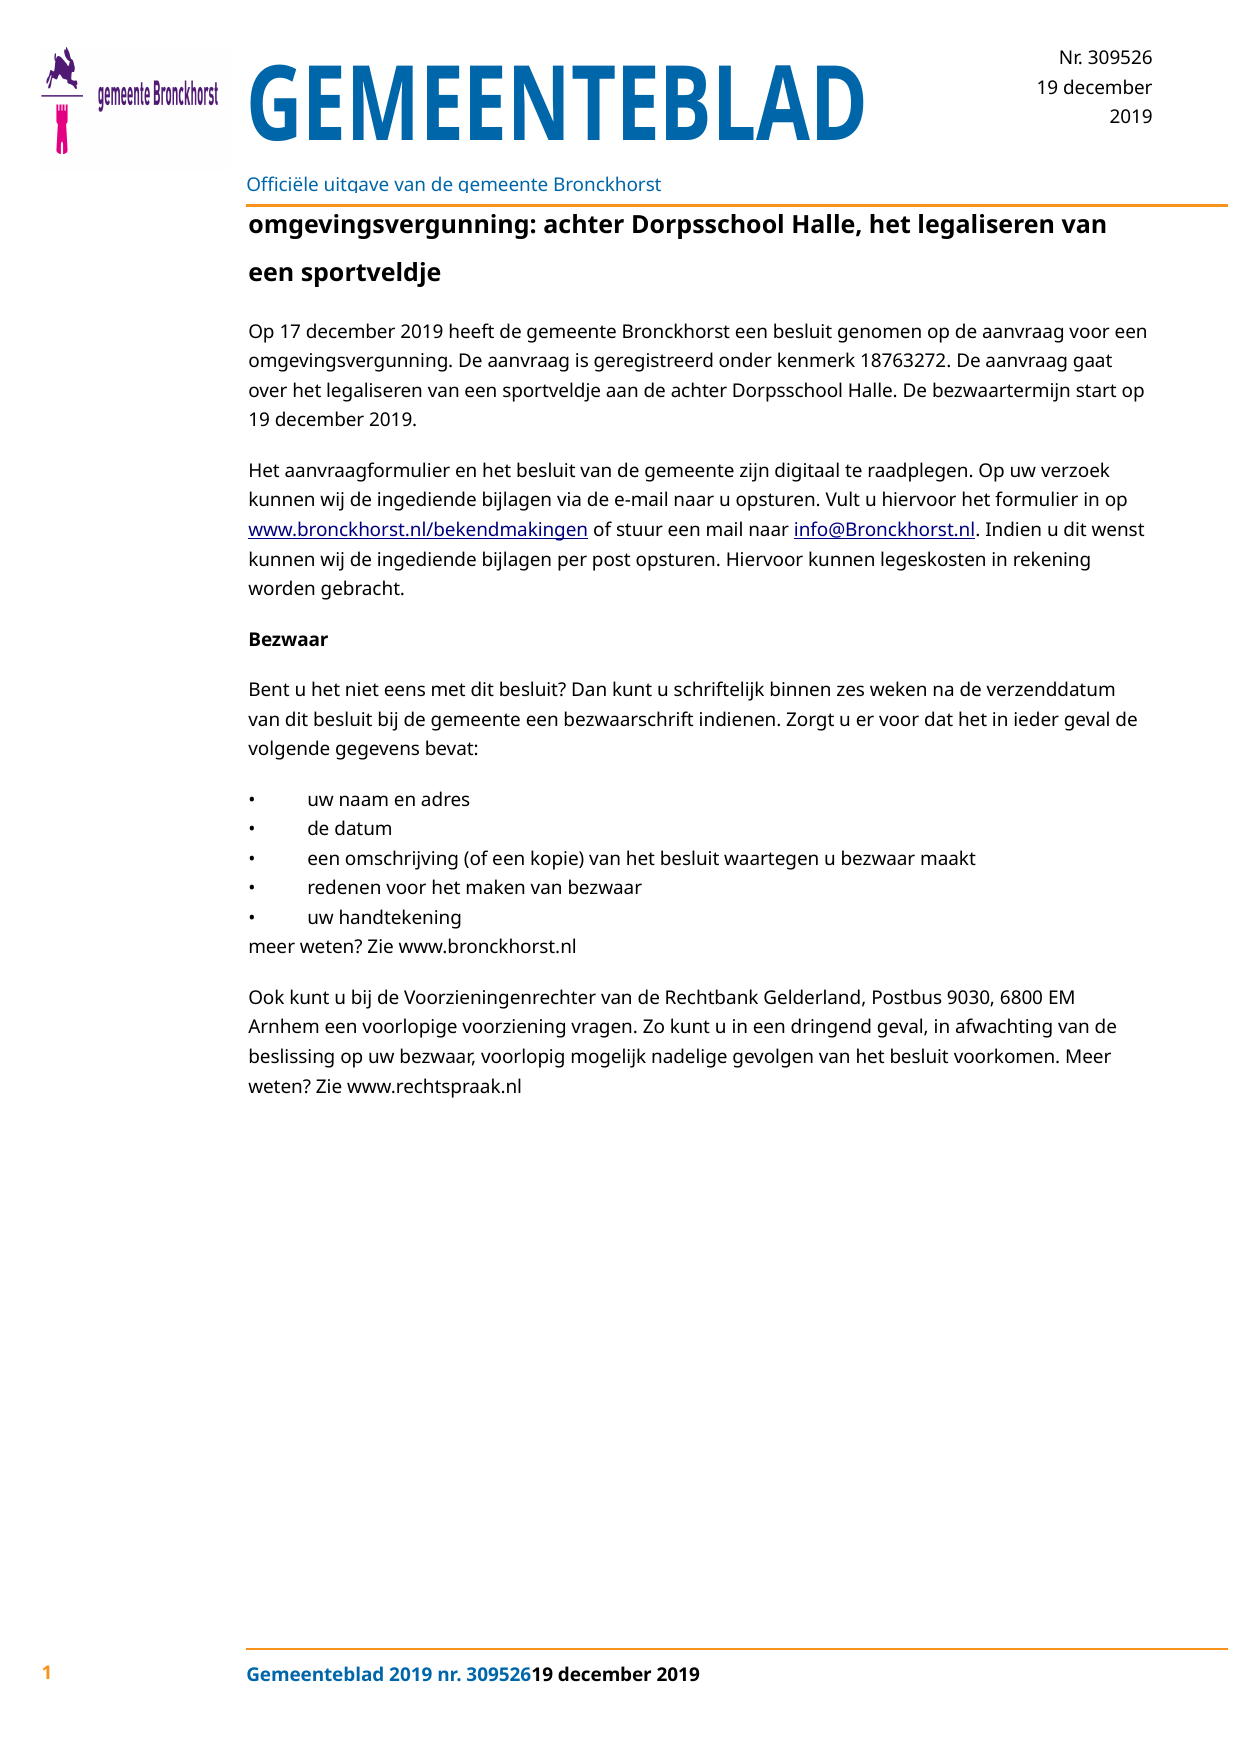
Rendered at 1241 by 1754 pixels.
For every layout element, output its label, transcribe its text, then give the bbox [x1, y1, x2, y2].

text Ook kunt u bij de Voorzieningenrechter van de Rechtbank Gelderland, Postbus 9030, 6800 EM Arnhem een voorlopige voorziening vragen. Zo kunt u in een dringend geval, in afwachting van de beslissing op uw bezwaar, voorlopig mogelijk nadelige gevolgen van het besluit voorkomen. Meer weten? Zie www.rechtspraak.nl [248, 984, 1152, 1099]
list uw naam en adres [248, 786, 1152, 812]
list een omschrijving (of een kopie) van het besluit waartegen u bezwaar maakt [248, 845, 1152, 871]
text Bezwaar [248, 626, 1152, 652]
text Op 17 december 2019 heeft de gemeente Bronckhorst een besluit genomen op de aanvraag voor een omgevingsvergunning. De aanvraag is geregistreerd onder kenmerk 18763272. De aanvraag gaat over het legaliseren van een sportveldje aan de achter Dorpsschool Halle. De bezwaartermijn start op 19 december 2019. [248, 318, 1152, 432]
list uw handtekening [248, 904, 1152, 930]
text Bent u het niet eens met dit besluit? Dan kunt u schriftelijk binnen zes weken na de verzenddatum van dit besluit bij de gemeente een bezwaarschrift indienen. Zorgt u er voor dat het in ieder geval de volgende gegevens bevat: [248, 676, 1152, 761]
list de datum [248, 815, 1152, 841]
text meer weten? Zie www.bronckhorst.nl [248, 934, 1152, 959]
text Het aanvraagformulier en het besluit van de gemeente zijn digitaal te raadplegen. Op uw verzoek kunnen wij de ingediende bijlagen via de e-mail naar u opsturen. Vult u hiervoor het formulier in op www.bronckhorst.nl/bekendmakingen of stuur een mail naar info@Bronckhorst.nl. Indien u dit wenst kunnen wij de ingediende bijlagen per post opsturen. Hiervoor kunnen legeskosten in rekening worden gebracht. [248, 457, 1152, 601]
picture [41, 47, 231, 172]
list redenen voor het maken van bezwaar [248, 874, 1152, 900]
text omgevingsvergunning: achter Dorpsschool Halle, het legaliseren van een sportveldje [248, 207, 1152, 288]
